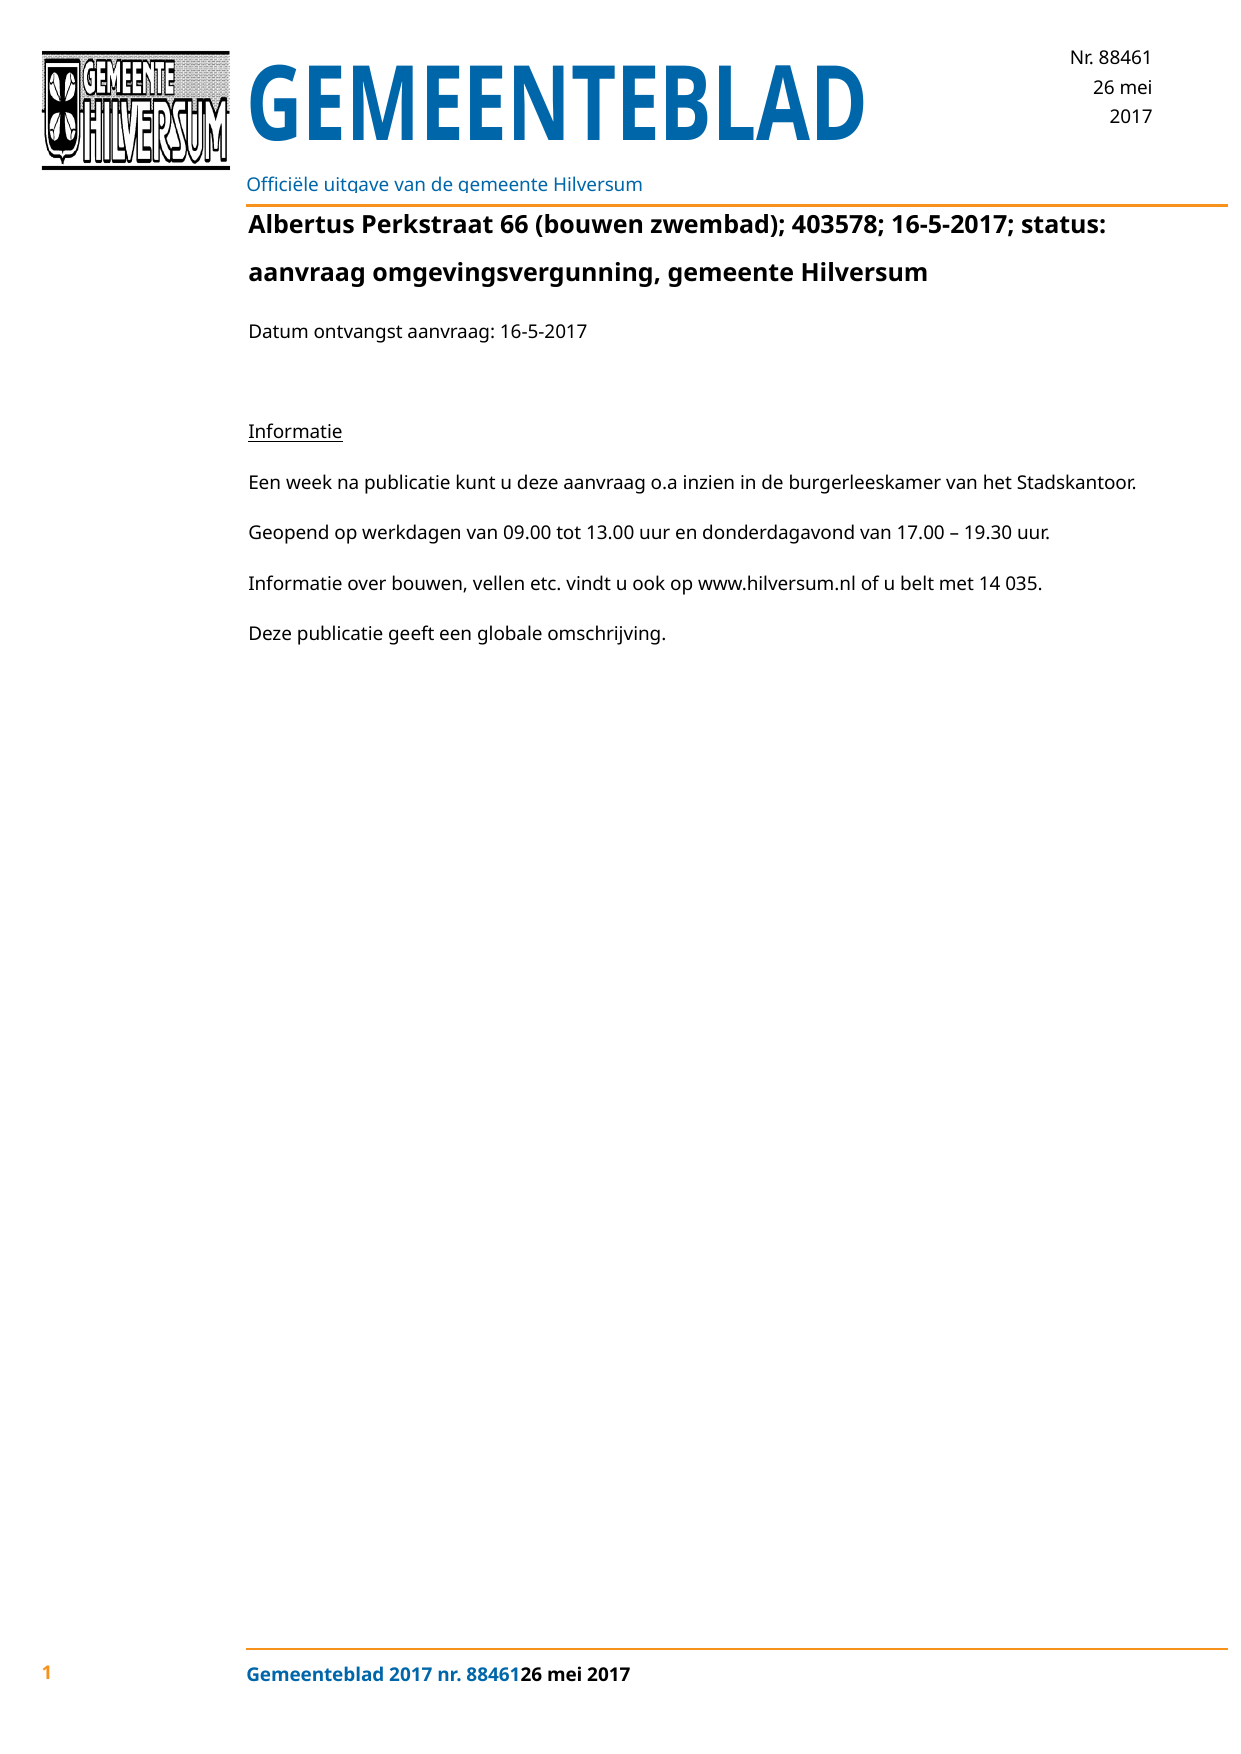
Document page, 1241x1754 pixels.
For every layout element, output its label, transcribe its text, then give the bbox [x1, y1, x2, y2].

text Geopend op werkdagen van 09.00 tot 13.00 uur en donderdagavond van 17.00 – 19.30 uur. [248, 519, 1152, 545]
text Albertus Perkstraat 66 (bouwen zwembad); 403578; 16-5-2017; status: aanvraag omgevingsvergunning, gemeente Hilversum [248, 207, 1152, 288]
text Deze publicatie geeft een globale omschrijving. [248, 620, 1152, 646]
text Informatie over bouwen, vellen etc. vindt u ook op www.hilversum.nl of u belt met 14 035. [248, 570, 1152, 596]
picture [41, 47, 231, 172]
text Datum ontvangst aanvraag: 16-5-2017 [248, 318, 1152, 344]
text Een week na publicatie kunt u deze aanvraag o.a inzien in de burgerleeskamer van het Stadskantoor. [248, 469, 1152, 495]
text Informatie [248, 419, 1152, 444]
